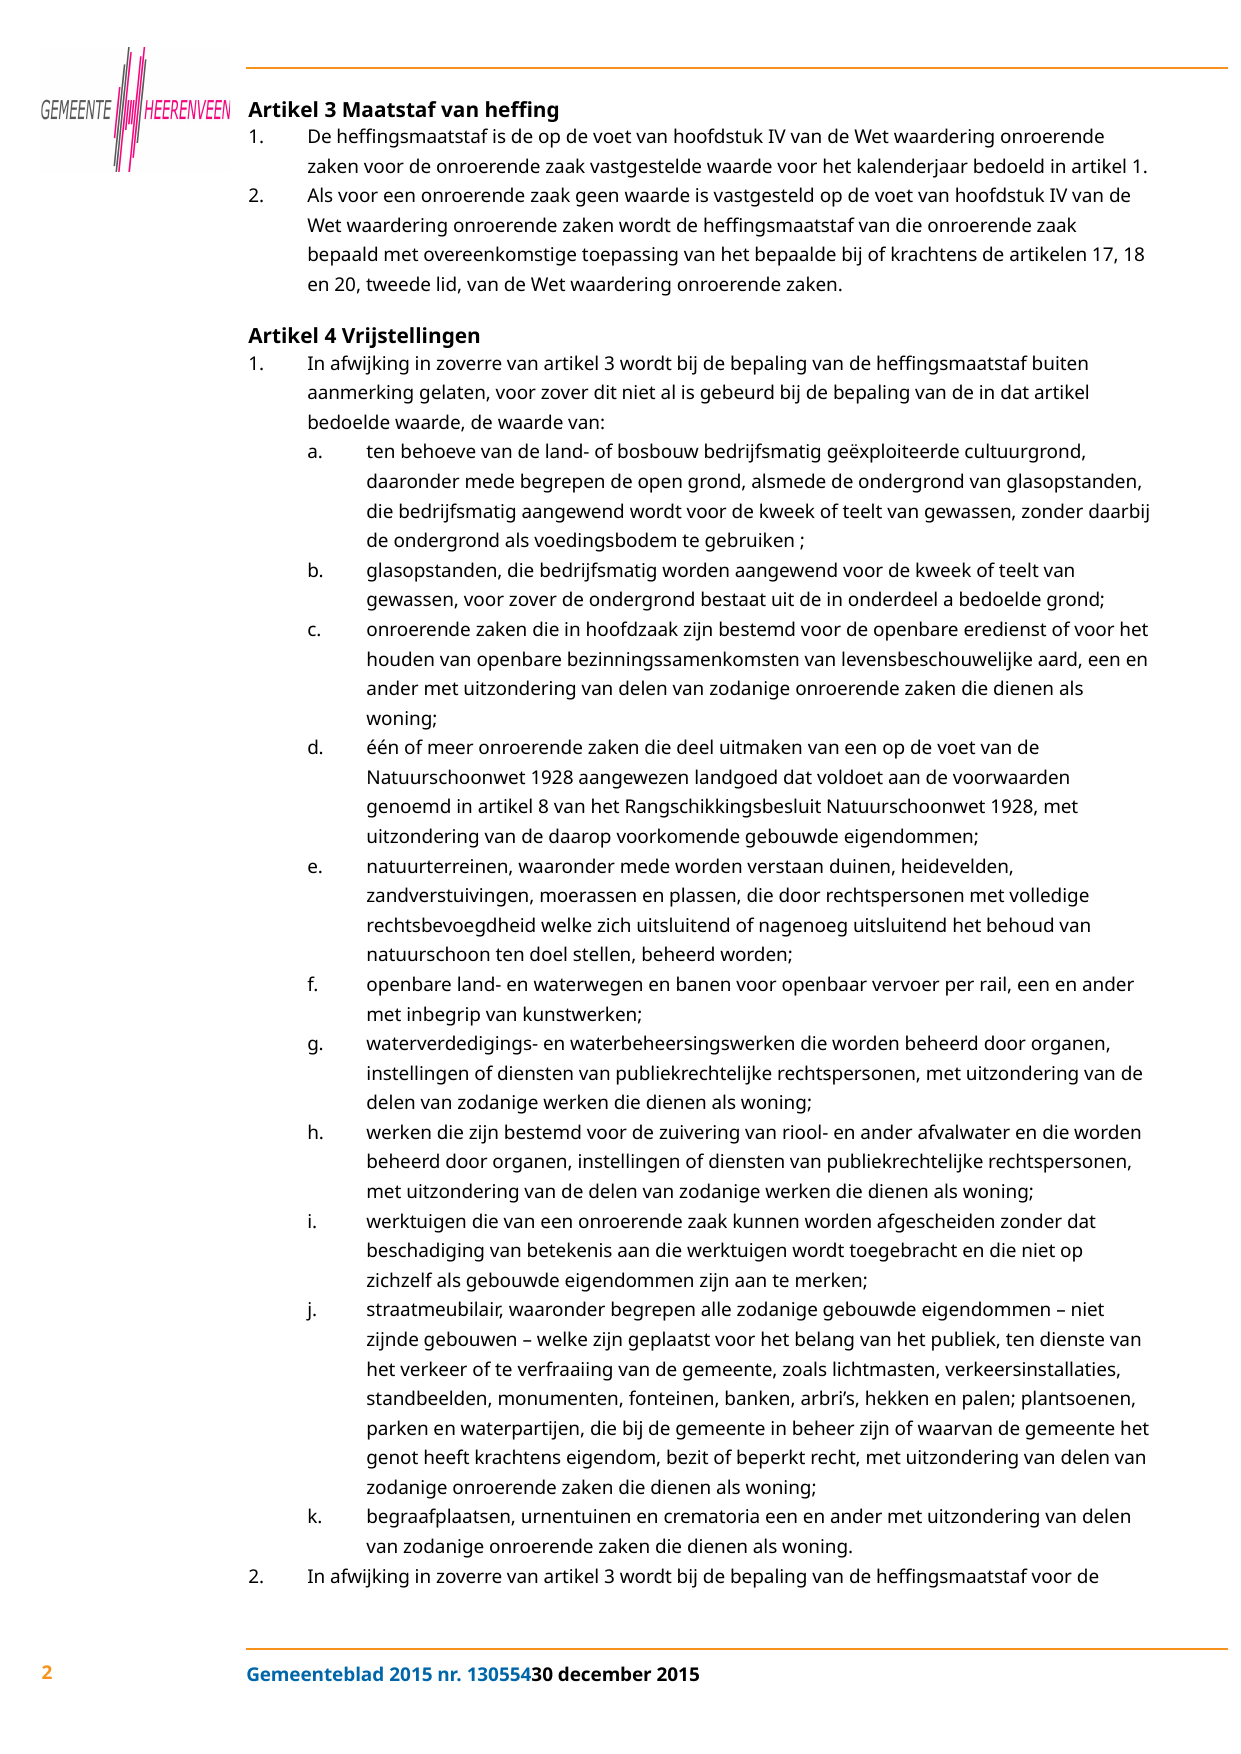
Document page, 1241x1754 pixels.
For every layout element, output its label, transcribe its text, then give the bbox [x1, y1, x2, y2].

list één of meer onroerende zaken die deel uitmaken van een op de voet van de Natuurschoonwet 1928 aangewezen landgoed dat voldoet aan de voorwaarden genoemd in artikel 8 van het Rangschikkingsbesluit Natuurschoonwet 1928, met uitzondering van de daarop voorkomende gebouwde eigendommen; [307, 734, 1152, 849]
list Als voor een onroerende zaak geen waarde is vastgesteld op de voet van hoofdstuk IV van de Wet waardering onroerende zaken wordt de heffingsmaatstaf van die onroerende zaak bepaald met overeenkomstige toepassing van het bepaalde bij of krachtens de artikelen 17, 18 en 20, tweede lid, van de Wet waardering onroerende zaken. [248, 182, 1152, 297]
list straatmeubilair, waaronder begrepen alle zodanige gebouwde eigendommen – niet zijnde gebouwen – welke zijn geplaatst voor het belang van het publiek, ten dienste van het verkeer of te verfraaiing van de gemeente, zoals lichtmasten, verkeersinstallaties, standbeelden, monumenten, fonteinen, banken, arbri’s, hekken en palen; plantsoenen, parken en waterpartijen, die bij de gemeente in beheer zijn of waarvan de gemeente het genot heeft krachtens eigendom, bezit of beperkt recht, met uitzondering van delen van zodanige onroerende zaken die dienen als woning; [307, 1297, 1152, 1500]
text Artikel 4 Vrijstellingen [248, 322, 1152, 350]
picture [41, 47, 231, 172]
list In afwijking in zoverre van artikel 3 wordt bij de bepaling van de heffingsmaatstaf buiten aanmerking gelaten, voor zover dit niet al is gebeurd bij de bepaling van de in dat artikel bedoelde waarde, de waarde van: [248, 350, 1152, 435]
list glasopstanden, die bedrijfsmatig worden aangewend voor de kweek of teelt van gewassen, voor zover de ondergrond bestaat uit de in onderdeel a bedoelde grond; [307, 557, 1152, 612]
list In afwijking in zoverre van artikel 3 wordt bij de bepaling van de heffingsmaatstaf voor de [248, 1563, 1152, 1589]
list werken die zijn bestemd voor de zuivering van riool- en ander afvalwater en die worden beheerd door organen, instellingen of diensten van publiekrechtelijke rechtspersonen, met uitzondering van de delen van zodanige werken die dienen als woning; [307, 1119, 1152, 1204]
list De heffingsmaatstaf is de op de voet van hoofdstuk IV van de Wet waardering onroerende zaken voor de onroerende zaak vastgestelde waarde voor het kalenderjaar bedoeld in artikel 1. [248, 123, 1152, 178]
text Artikel 3 Maatstaf van heffing [248, 95, 1152, 123]
list werktuigen die van een onroerende zaak kunnen worden afgescheiden zonder dat beschadiging van betekenis aan die werktuigen wordt toegebracht en die niet op zichzelf als gebouwde eigendommen zijn aan te merken; [307, 1208, 1152, 1293]
list ten behoeve van de land- of bosbouw bedrijfsmatig geëxploiteerde cultuurgrond, daaronder mede begrepen de open grond, alsmede de ondergrond van glasopstanden, die bedrijfsmatig aangewend wordt voor de kweek of teelt van gewassen, zonder daarbij de ondergrond als voedingsbodem te gebruiken ; [307, 439, 1152, 553]
list begraafplaatsen, urnentuinen en crematoria een en ander met uitzondering van delen van zodanige onroerende zaken die dienen als woning. [307, 1504, 1152, 1559]
list natuurterreinen, waaronder mede worden verstaan duinen, heidevelden, zandverstuivingen, moerassen en plassen, die door rechtspersonen met volledige rechtsbevoegdheid welke zich uitsluitend of nagenoeg uitsluitend het behoud van natuurschoon ten doel stellen, beheerd worden; [307, 853, 1152, 967]
list openbare land- en waterwegen en banen voor openbaar vervoer per rail, een en ander met inbegrip van kunstwerken; [307, 971, 1152, 1027]
list onroerende zaken die in hoofdzaak zijn bestemd voor de openbare eredienst of voor het houden van openbare bezinningssamenkomsten van levensbeschouwelijke aard, een en ander met uitzondering van delen van zodanige onroerende zaken die dienen als woning; [307, 616, 1152, 731]
list waterverdedigings- en waterbeheersingswerken die worden beheerd door organen, instellingen of diensten van publiekrechtelijke rechtspersonen, met uitzondering van de delen van zodanige werken die dienen als woning; [307, 1030, 1152, 1115]
